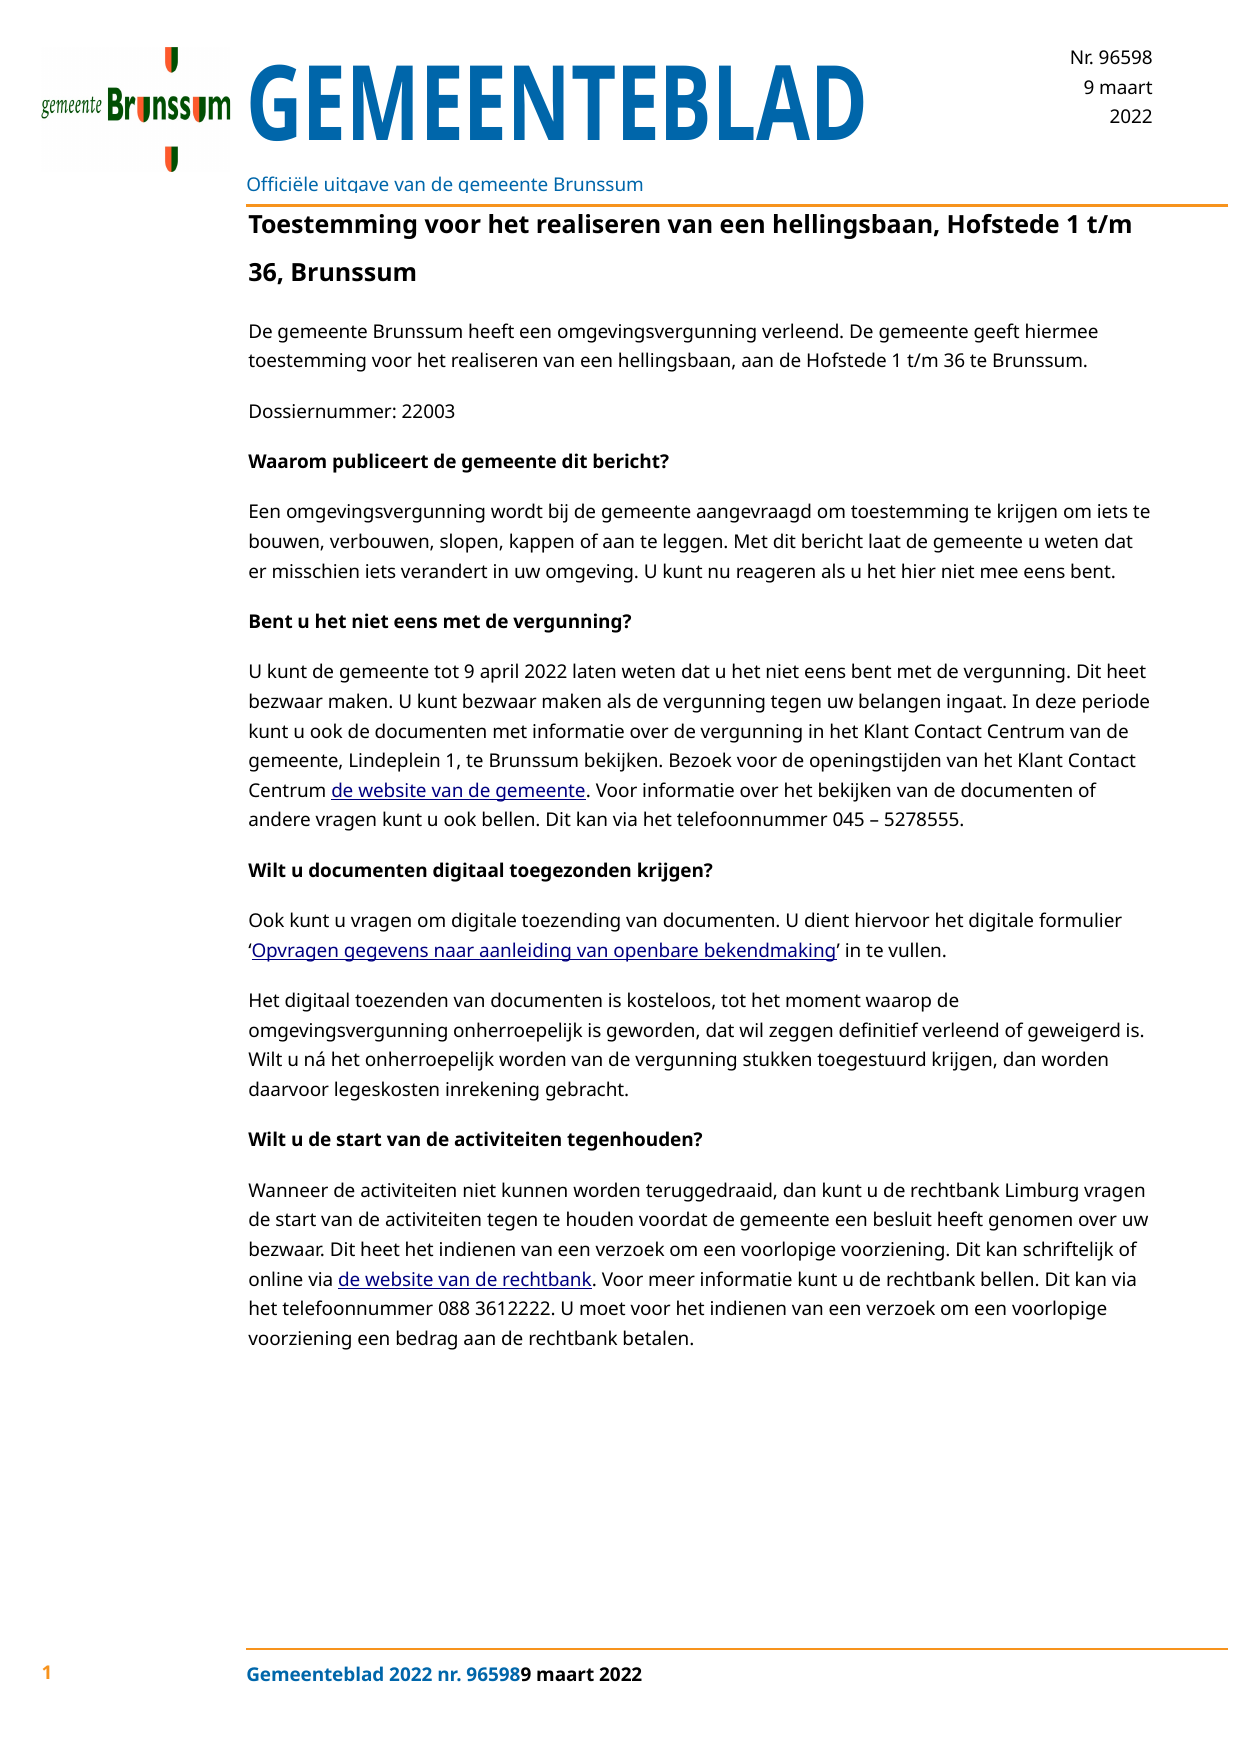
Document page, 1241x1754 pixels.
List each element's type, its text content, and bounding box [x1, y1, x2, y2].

text Wanneer de activiteiten niet kunnen worden teruggedraaid, dan kunt u de rechtbank Limburg vragen de start van de activiteiten tegen te houden voordat de gemeente een besluit heeft genomen over uw bezwaar. Dit heet het indienen van een verzoek om een voorlopige voorziening. Dit kan schriftelijk of online via de website van de rechtbank. Voor meer informatie kunt u de rechtbank bellen. Dit kan via het telefoonnummer 088 3612222. U moet voor het indienen van een verzoek om een voorlopige voorziening een bedrag aan de rechtbank betalen. [248, 1177, 1152, 1351]
text Een omgevingsvergunning wordt bij de gemeente aangevraagd om toestemming te krijgen om iets te bouwen, verbouwen, slopen, kappen of aan te leggen. Met dit bericht laat de gemeente u weten dat er misschien iets verandert in uw omgeving. U kunt nu reageren als u het hier niet mee eens bent. [248, 499, 1152, 584]
text De gemeente Brunssum heeft een omgevingsvergunning verleend. De gemeente geeft hiermee toestemming voor het realiseren van een hellingsbaan, aan de Hofstede 1 t/m 36 te Brunssum. [248, 318, 1152, 373]
text Wilt u de start van de activiteiten tegenhouden? [248, 1127, 1152, 1152]
picture [41, 47, 231, 172]
text Wilt u documenten digitaal toegezonden krijgen? [248, 857, 1152, 883]
text Dossiernummer: 22003 [248, 398, 1152, 424]
text Waarom publiceert de gemeente dit bericht? [248, 448, 1152, 474]
text Toestemming voor het realiseren van een hellingsbaan, Hofstede 1 t/m 36, Brunssum [248, 207, 1152, 288]
text Ook kunt u vragen om digitale toezending van documenten. U dient hiervoor het digitale formulier ‘Opvragen gegevens naar aanleiding van openbare bekendmaking’ in te vullen. [248, 907, 1152, 963]
text Bent u het niet eens met de vergunning? [248, 608, 1152, 634]
text Het digitaal toezenden van documenten is kosteloos, tot het moment waarop de omgevingsvergunning onherroepelijk is geworden, dat wil zeggen definitief verleend of geweigerd is. Wilt u ná het onherroepelijk worden van de vergunning stukken toegestuurd krijgen, dan worden daarvoor legeskosten inrekening gebracht. [248, 987, 1152, 1102]
text U kunt de gemeente tot 9 april 2022 laten weten dat u het niet eens bent met de vergunning. Dit heet bezwaar maken. U kunt bezwaar maken als de vergunning tegen uw belangen ingaat. In deze periode kunt u ook de documenten met informatie over de vergunning in het Klant Contact Centrum van de gemeente, Lindeplein 1, te Brunssum bekijken. Bezoek voor de openingstijden van het Klant Contact Centrum de website van de gemeente. Voor informatie over het bekijken van de documenten of andere vragen kunt u ook bellen. Dit kan via het telefoonnummer 045 – 5278555. [248, 659, 1152, 832]
